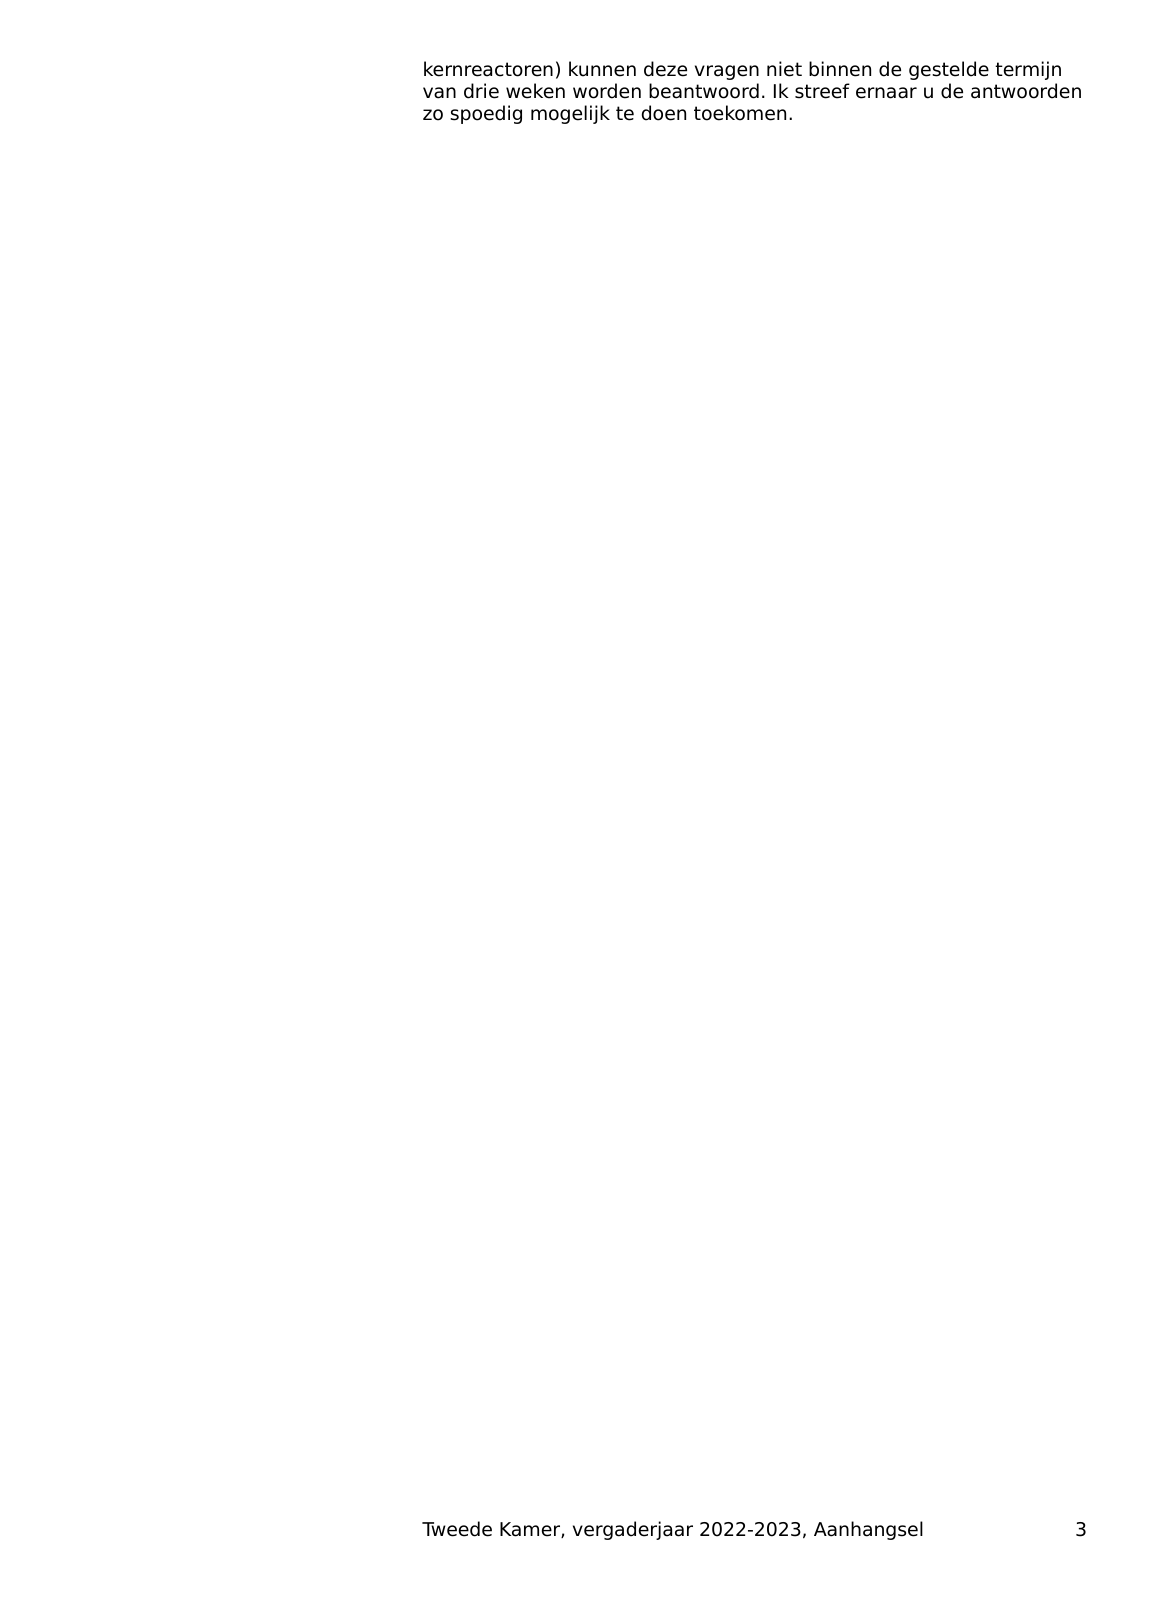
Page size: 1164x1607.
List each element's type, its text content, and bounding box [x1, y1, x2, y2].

text kernreactoren) kunnen deze vragen niet binnen de gestelde termijn van drie weken worden beantwoord. Ik streef ernaar u de antwoorden zo spoedig mogelijk te doen toekomen. [422, 59, 1087, 125]
